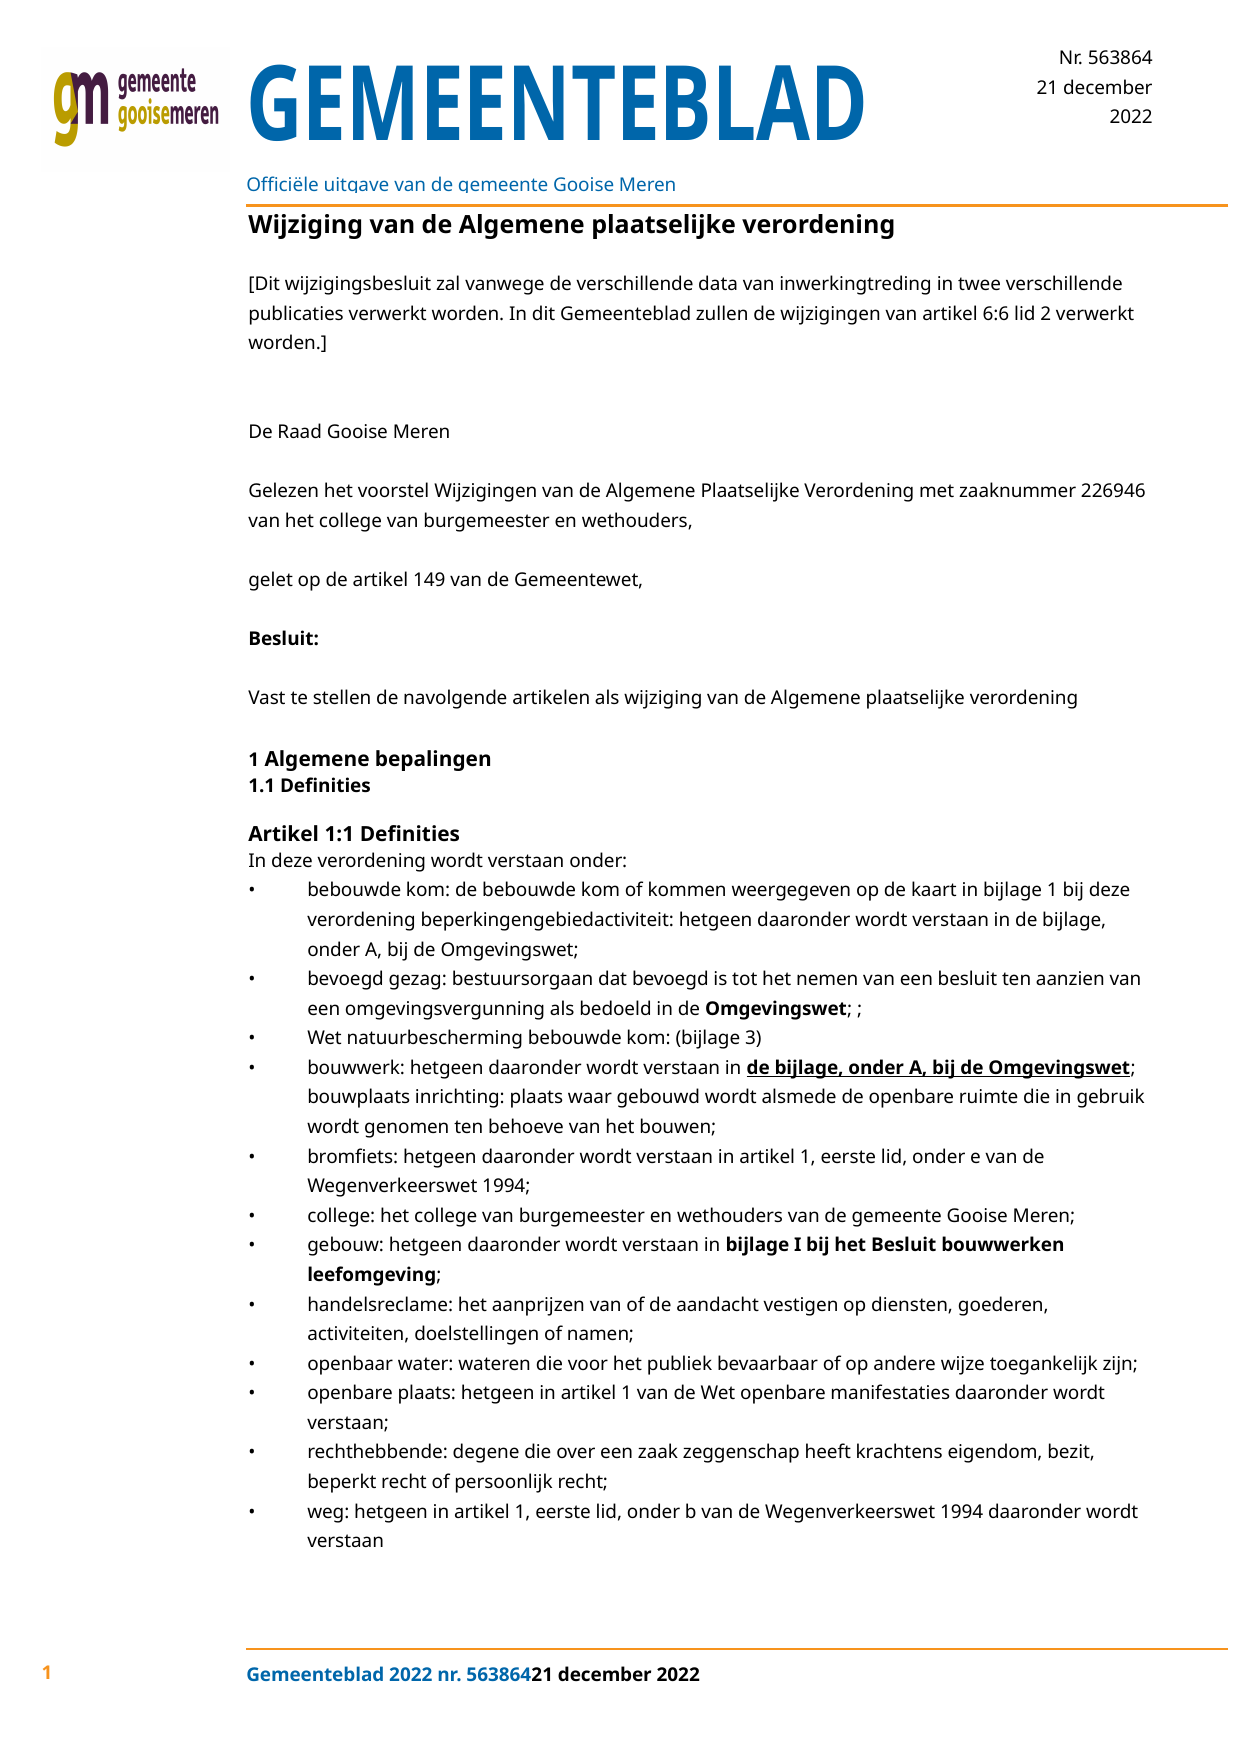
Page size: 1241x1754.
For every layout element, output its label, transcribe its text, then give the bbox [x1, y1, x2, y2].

list bromfiets: hetgeen daaronder wordt verstaan in artikel 1, eerste lid, onder e van de Wegenverkeerswet 1994; [248, 1143, 1152, 1198]
text Wijziging van de Algemene plaatselijke verordening [248, 207, 1152, 241]
list bebouwde kom: de bebouwde kom of kommen weergegeven op de kaart in bijlage 1 bij deze verordening beperkingengebiedactiviteit: hetgeen daaronder wordt verstaan in de bijlage, onder A, bij de Omgevingswet; [248, 877, 1152, 962]
text 1.1 Definities [248, 772, 1152, 798]
text [Dit wijzigingsbesluit zal vanwege de verschillende data van inwerkingtreding in twee verschillende publicaties verwerkt worden. In dit Gemeenteblad zullen de wijzigingen van artikel 6:6 lid 2 verwerkt worden.] [248, 270, 1152, 355]
list college: het college van burgemeester en wethouders van de gemeente Gooise Meren; [248, 1202, 1152, 1228]
text 1 Algemene bepalingen [248, 744, 1152, 772]
list gebouw: hetgeen daaronder wordt verstaan in bijlage I bij het Besluit bouwwerken leefomgeving; [248, 1232, 1152, 1287]
list openbare plaats: hetgeen in artikel 1 van de Wet openbare manifestaties daaronder wordt verstaan; [248, 1379, 1152, 1435]
text In deze verordening wordt verstaan onder: [248, 847, 1152, 873]
text Gelezen het voorstel Wijzigingen van de Algemene Plaatselijke Verordening met zaaknummer 226946 van het college van burgemeester en wethouders, [248, 477, 1152, 533]
list bevoegd gezag: bestuursorgaan dat bevoegd is tot het nemen van een besluit ten aanzien van een omgevingsvergunning als bedoeld in de Omgevingswet; ; [248, 965, 1152, 1021]
list rechthebbende: degene die over een zaak zeggenschap heeft krachtens eigendom, bezit, beperkt recht of persoonlijk recht; [248, 1439, 1152, 1494]
picture [41, 47, 231, 172]
text Besluit: [248, 625, 1152, 651]
text gelet op de artikel 149 van de Gemeentewet, [248, 566, 1152, 592]
list weg: hetgeen in artikel 1, eerste lid, onder b van de Wegenverkeerswet 1994 daaronder wordt verstaan [248, 1498, 1152, 1553]
list handelsreclame: het aanprijzen van of de aandacht vestigen op diensten, goederen, activiteiten, doelstellingen of namen; [248, 1291, 1152, 1346]
text Artikel 1:1 Definities [248, 819, 1152, 847]
list openbaar water: wateren die voor het publiek bevaarbaar of op andere wijze toegankelijk zijn; [248, 1350, 1152, 1376]
text De Raad Gooise Meren [248, 418, 1152, 444]
list Wet natuurbescherming bebouwde kom: (bijlage 3) [248, 1024, 1152, 1050]
text Vast te stellen de navolgende artikelen als wijziging van de Algemene plaatselijke verordening [248, 684, 1152, 710]
list bouwwerk: hetgeen daaronder wordt verstaan in de bijlage, onder A, bij de Omgevingswet; bouwplaats inrichting: plaats waar gebouwd wordt alsmede de openbare ruimte die in gebruik wordt genomen ten behoeve van het bouwen; [248, 1054, 1152, 1139]
